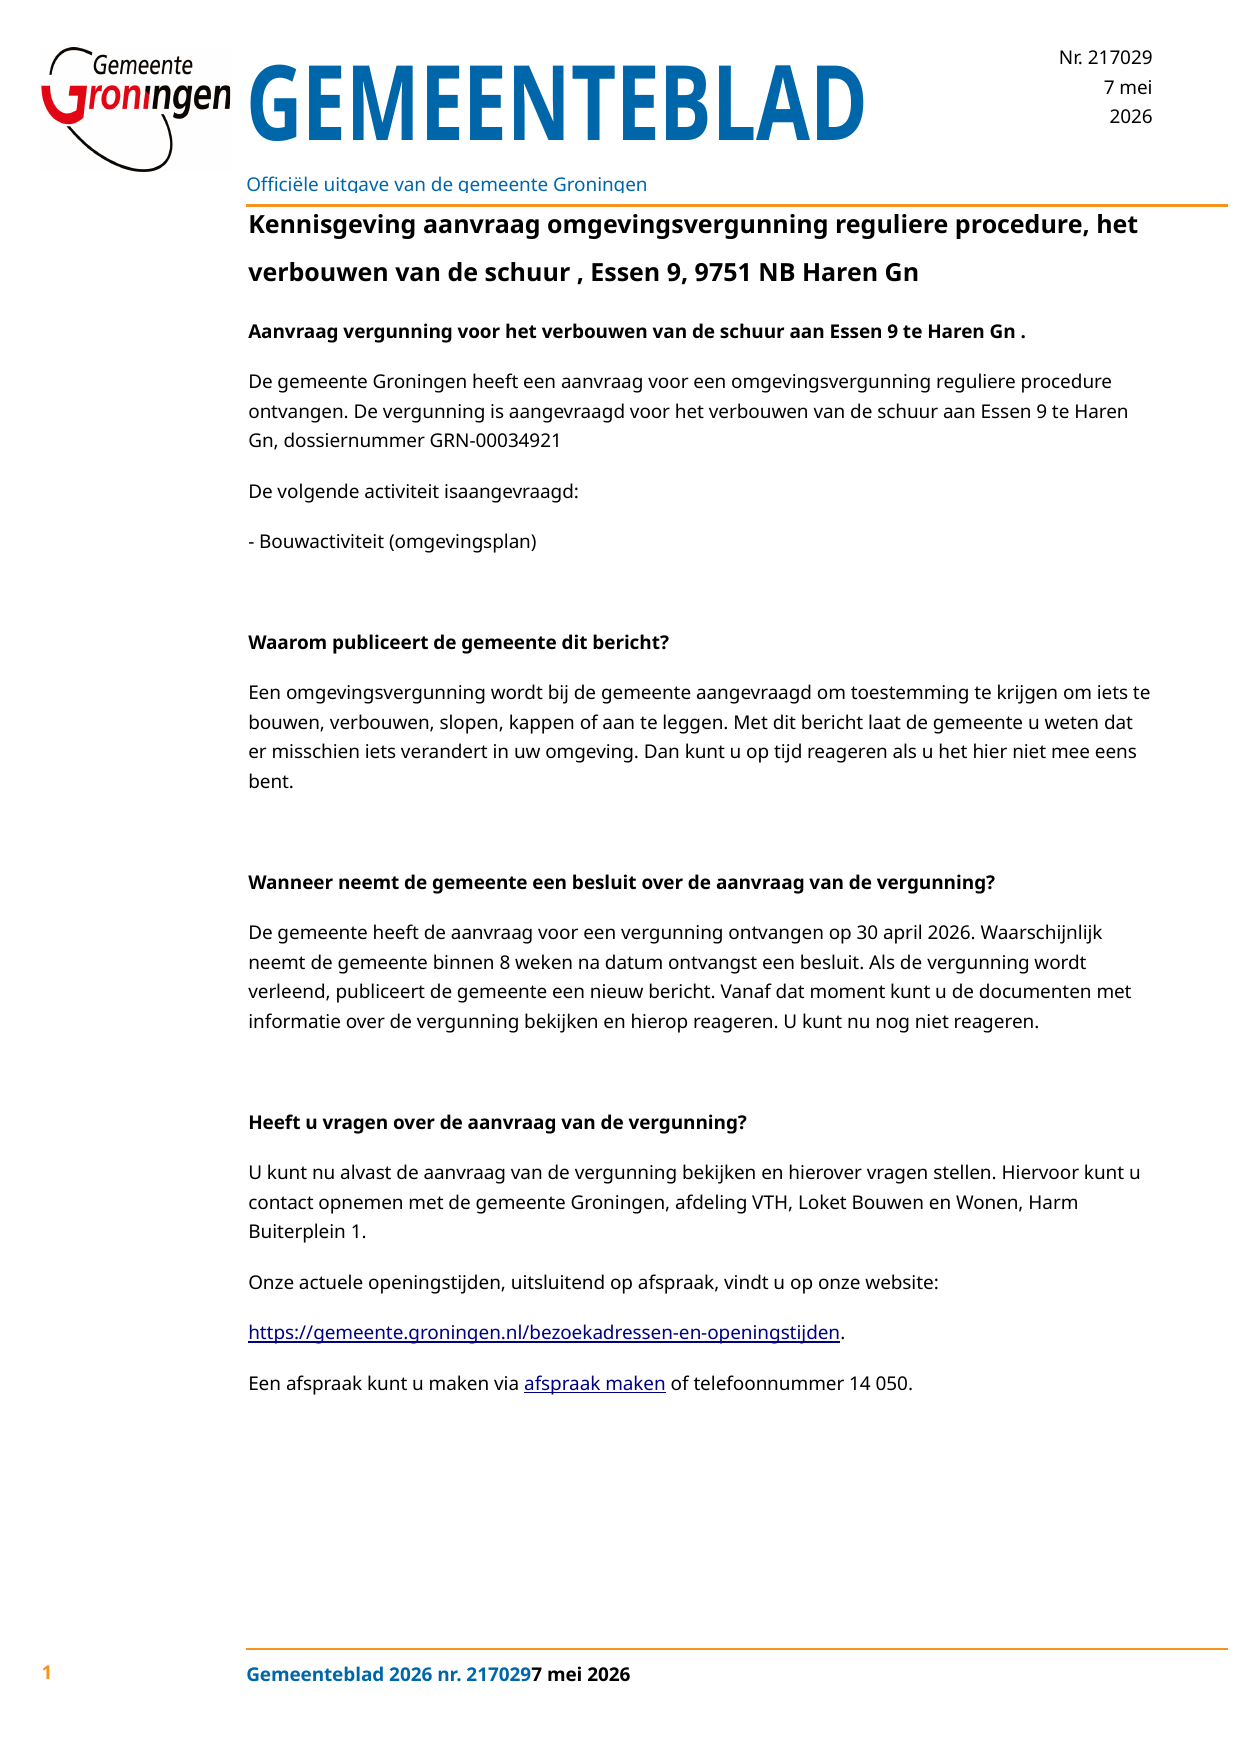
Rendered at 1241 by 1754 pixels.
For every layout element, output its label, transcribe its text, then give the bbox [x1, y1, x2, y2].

text U kunt nu alvast de aanvraag van de vergunning bekijken en hierover vragen stellen. Hiervoor kunt u contact opnemen met de gemeente Groningen, afdeling VTH, Loket Bouwen en Wonen, Harm Buiterplein 1. [248, 1159, 1152, 1244]
text De volgende activiteit isaangevraagd: [248, 478, 1152, 504]
text Waarom publiceert de gemeente dit bericht? [248, 629, 1152, 655]
text - Bouwactiviteit (omgevingsplan) [248, 528, 1152, 554]
text Heeft u vragen over de aanvraag van de vergunning? [248, 1109, 1152, 1135]
text De gemeente Groningen heeft een aanvraag voor een omgevingsvergunning reguliere procedure ontvangen. De vergunning is aangevraagd voor het verbouwen van de schuur aan Essen 9 te Haren Gn, dossiernummer GRN-00034921 [248, 368, 1152, 453]
text De gemeente heeft de aanvraag voor een vergunning ontvangen op 30 april 2026. Waarschijnlijk neemt de gemeente binnen 8 weken na datum ontvangst een besluit. Als de vergunning wordt verleend, publiceert de gemeente een nieuw bericht. Vanaf dat moment kunt u de documenten met informatie over de vergunning bekijken en hierop reageren. U kunt nu nog niet reageren. [248, 919, 1152, 1034]
text Onze actuele openingstijden, uitsluitend op afspraak, vindt u op onze website: [248, 1269, 1152, 1295]
text Aanvraag vergunning voor het verbouwen van de schuur aan Essen 9 te Haren Gn . [248, 318, 1152, 344]
picture [41, 47, 231, 172]
text Wanneer neemt de gemeente een besluit over de aanvraag van de vergunning? [248, 869, 1152, 895]
text Een afspraak kunt u maken via afspraak maken of telefoonnummer 14 050. [248, 1370, 1152, 1396]
text Kennisgeving aanvraag omgevingsvergunning reguliere procedure, het verbouwen van de schuur , Essen 9, 9751 NB Haren Gn [248, 207, 1152, 288]
text Een omgevingsvergunning wordt bij de gemeente aangevraagd om toestemming te krijgen om iets te bouwen, verbouwen, slopen, kappen of aan te leggen. Met dit bericht laat de gemeente u weten dat er misschien iets verandert in uw omgeving. Dan kunt u op tijd reageren als u het hier niet mee eens bent. [248, 679, 1152, 794]
text https://gemeente.groningen.nl/bezoekadressen-en-openingstijden. [248, 1319, 1152, 1345]
